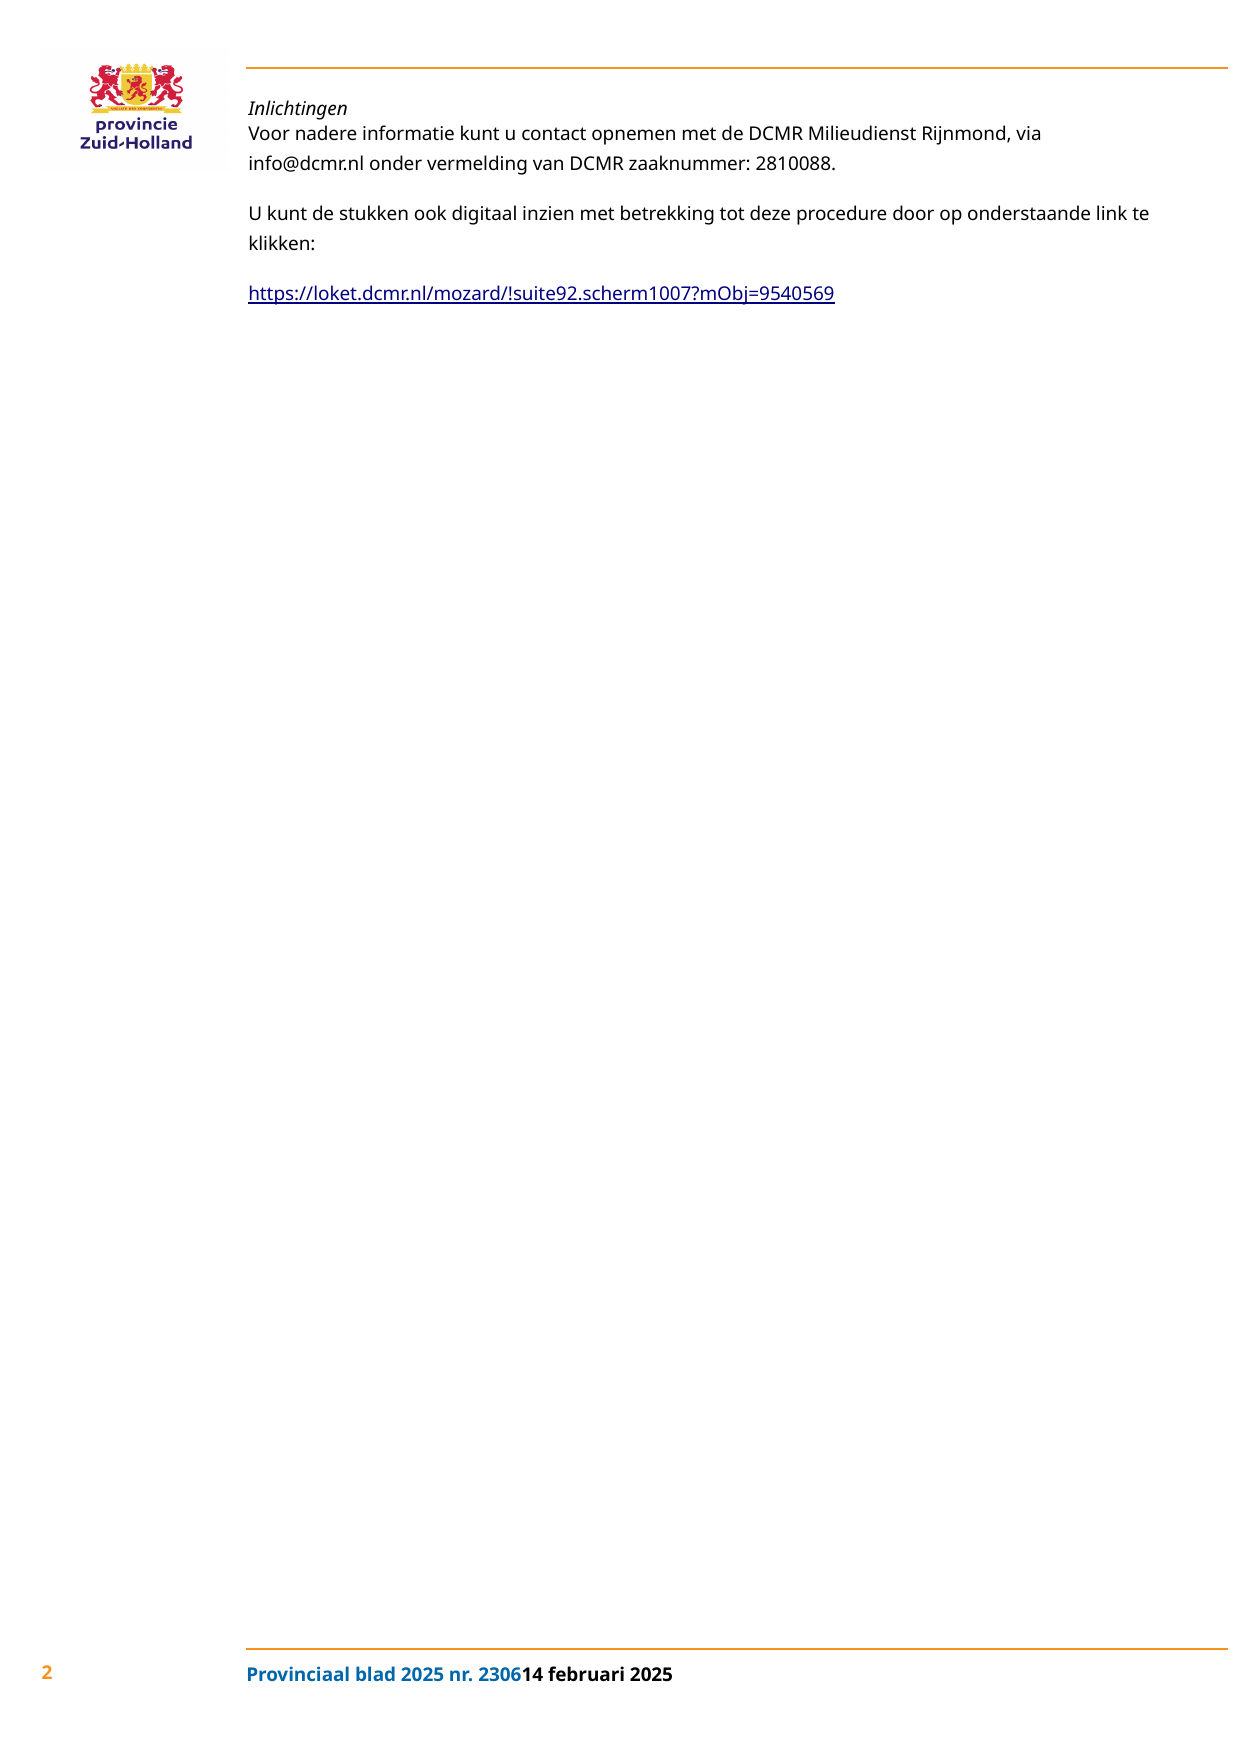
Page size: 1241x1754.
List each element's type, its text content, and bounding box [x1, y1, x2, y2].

picture [41, 47, 231, 172]
text https://loket.dcmr.nl/mozard/!suite92.scherm1007?mObj=9540569 [248, 281, 1152, 306]
text Inlichtingen [248, 95, 1152, 121]
text Voor nadere informatie kunt u contact opnemen met de DCMR Milieudienst Rijnmond, via info@dcmr.nl onder vermelding van DCMR zaaknummer: 2810088. [248, 121, 1152, 176]
text U kunt de stukken ook digitaal inzien met betrekking tot deze procedure door op onderstaande link te klikken: [248, 201, 1152, 256]
